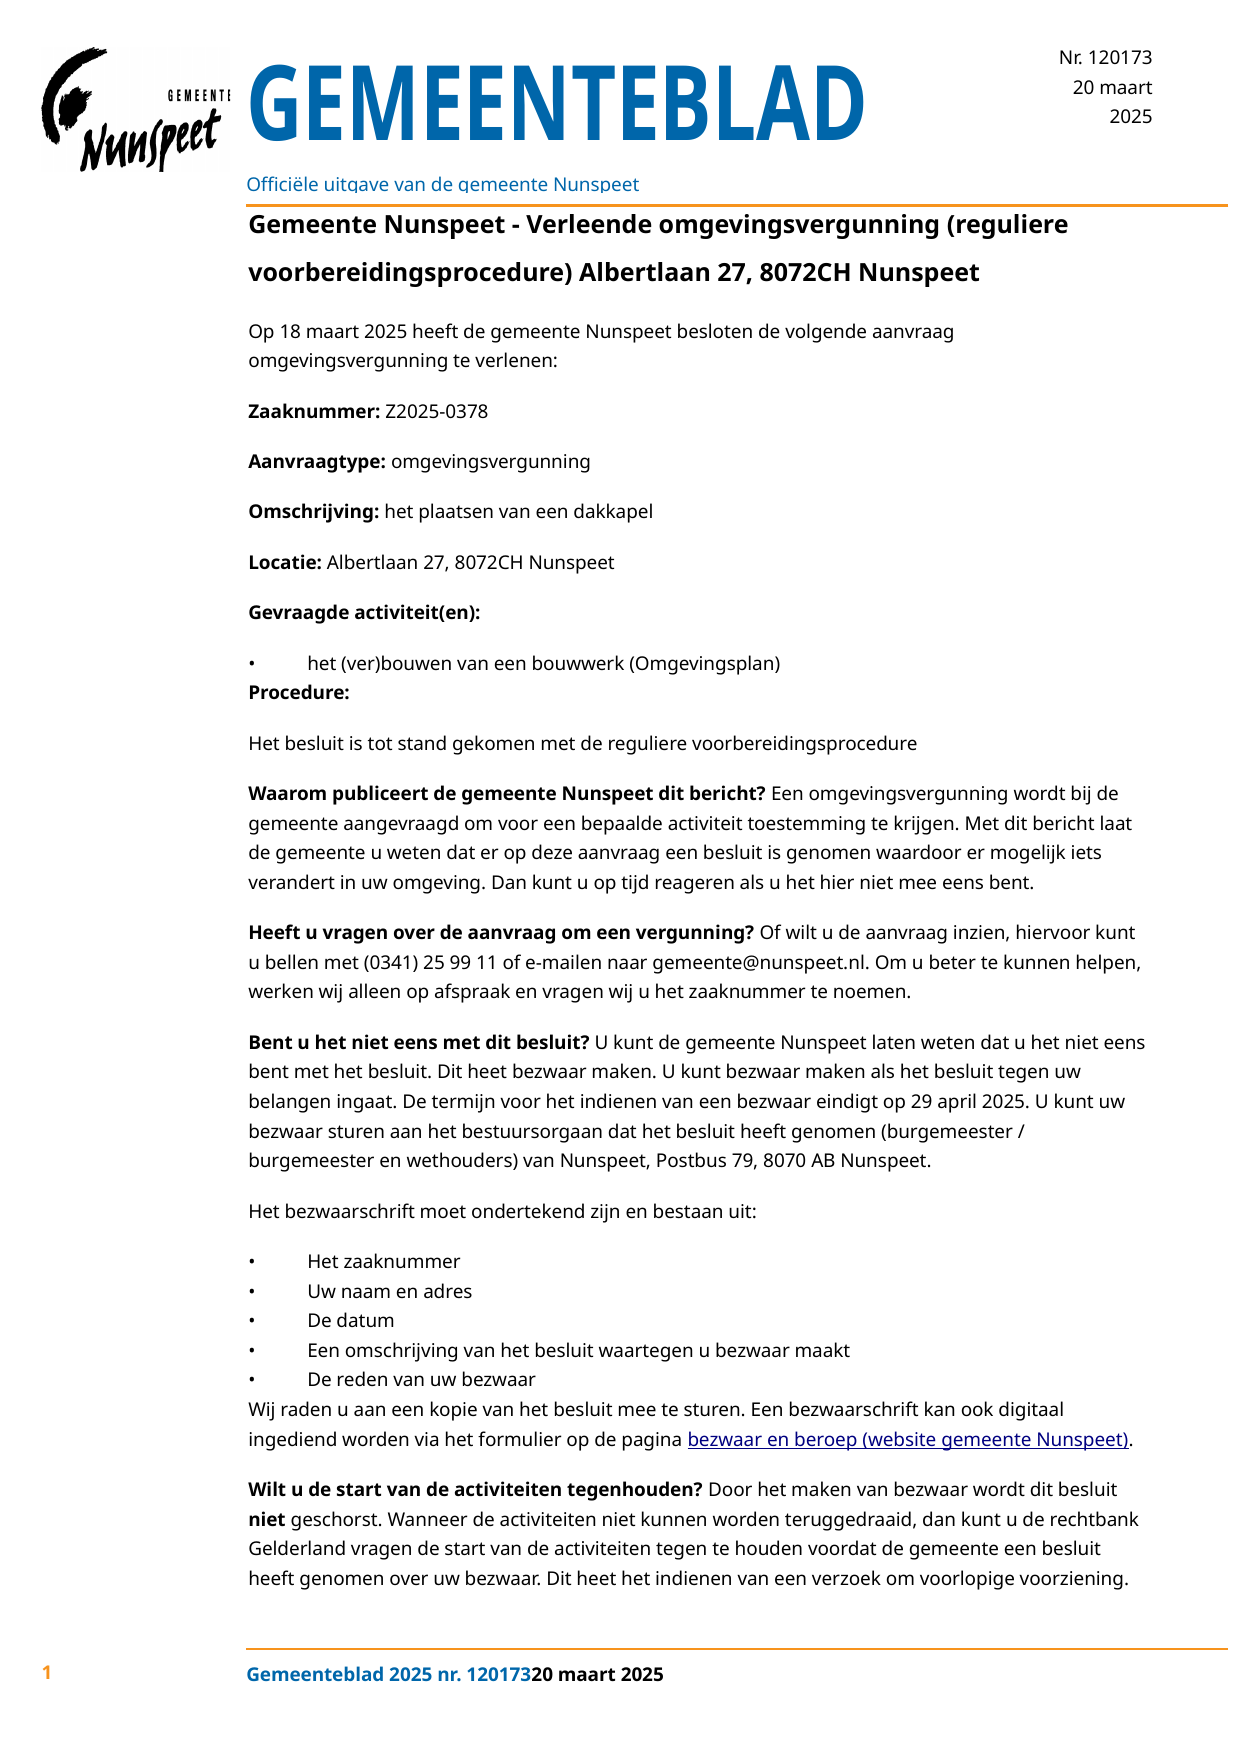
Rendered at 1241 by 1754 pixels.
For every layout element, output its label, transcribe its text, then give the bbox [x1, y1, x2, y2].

text Het besluit is tot stand gekomen met de reguliere voorbereidingsprocedure [248, 730, 1152, 756]
list De reden van uw bezwaar [248, 1367, 1152, 1392]
list De datum [248, 1307, 1152, 1333]
text Zaaknummer: Z2025-0378 [248, 398, 1152, 424]
picture [41, 47, 231, 172]
text Het bezwaarschrift moet ondertekend zijn en bestaan uit: [248, 1198, 1152, 1224]
text Wilt u de start van de activiteiten tegenhouden? Door het maken van bezwaar wordt dit besluit niet geschorst. Wanneer de activiteiten niet kunnen worden teruggedraaid, dan kunt u de rechtbank Gelderland vragen de start van de activiteiten tegen te houden voordat de gemeente een besluit heeft genomen over uw bezwaar. Dit heet het indienen van een verzoek om voorlopige voorziening. [248, 1476, 1152, 1591]
list Een omschrijving van het besluit waartegen u bezwaar maakt [248, 1337, 1152, 1363]
text Op 18 maart 2025 heeft de gemeente Nunspeet besloten de volgende aanvraag omgevingsvergunning te verlenen: [248, 318, 1152, 373]
text Gemeente Nunspeet - Verleende omgevingsvergunning (reguliere voorbereidingsprocedure) Albertlaan 27, 8072CH Nunspeet [248, 207, 1152, 288]
list Uw naam en adres [248, 1278, 1152, 1304]
text Heeft u vragen over de aanvraag om een vergunning? Of wilt u de aanvraag inzien, hiervoor kunt u bellen met (0341) 25 99 11 of e-mailen naar gemeente@nunspeet.nl. Om u beter te kunnen helpen, werken wij alleen op afspraak en vragen wij u het zaaknummer te noemen. [248, 919, 1152, 1004]
text Omschrijving: het plaatsen van een dakkapel [248, 499, 1152, 524]
text Procedure: [248, 679, 1152, 705]
text Aanvraagtype: omgevingsvergunning [248, 448, 1152, 474]
list het (ver)bouwen van een bouwwerk (Omgevingsplan) [248, 650, 1152, 676]
text Waarom publiceert de gemeente Nunspeet dit bericht? Een omgevingsvergunning wordt bij de gemeente aangevraagd om voor een bepaalde activiteit toestemming te krijgen. Met dit bericht laat de gemeente u weten dat er op deze aanvraag een besluit is genomen waardoor er mogelijk iets verandert in uw omgeving. Dan kunt u op tijd reageren als u het hier niet mee eens bent. [248, 780, 1152, 895]
text Locatie: Albertlaan 27, 8072CH Nunspeet [248, 549, 1152, 575]
text Wij raden u aan een kopie van het besluit mee te sturen. Een bezwaarschrift kan ook digitaal ingediend worden via het formulier op de pagina bezwaar en beroep (website gemeente Nunspeet). [248, 1396, 1152, 1452]
text Gevraagde activiteit(en): [248, 599, 1152, 625]
list Het zaaknummer [248, 1248, 1152, 1274]
text Bent u het niet eens met dit besluit? U kunt de gemeente Nunspeet laten weten dat u het niet eens bent met het besluit. Dit heet bezwaar maken. U kunt bezwaar maken als het besluit tegen uw belangen ingaat. De termijn voor het indienen van een bezwaar eindigt op 29 april 2025. U kunt uw bezwaar sturen aan het bestuursorgaan dat het besluit heeft genomen (burgemeester / burgemeester en wethouders) van Nunspeet, Postbus 79, 8070 AB Nunspeet. [248, 1029, 1152, 1173]
